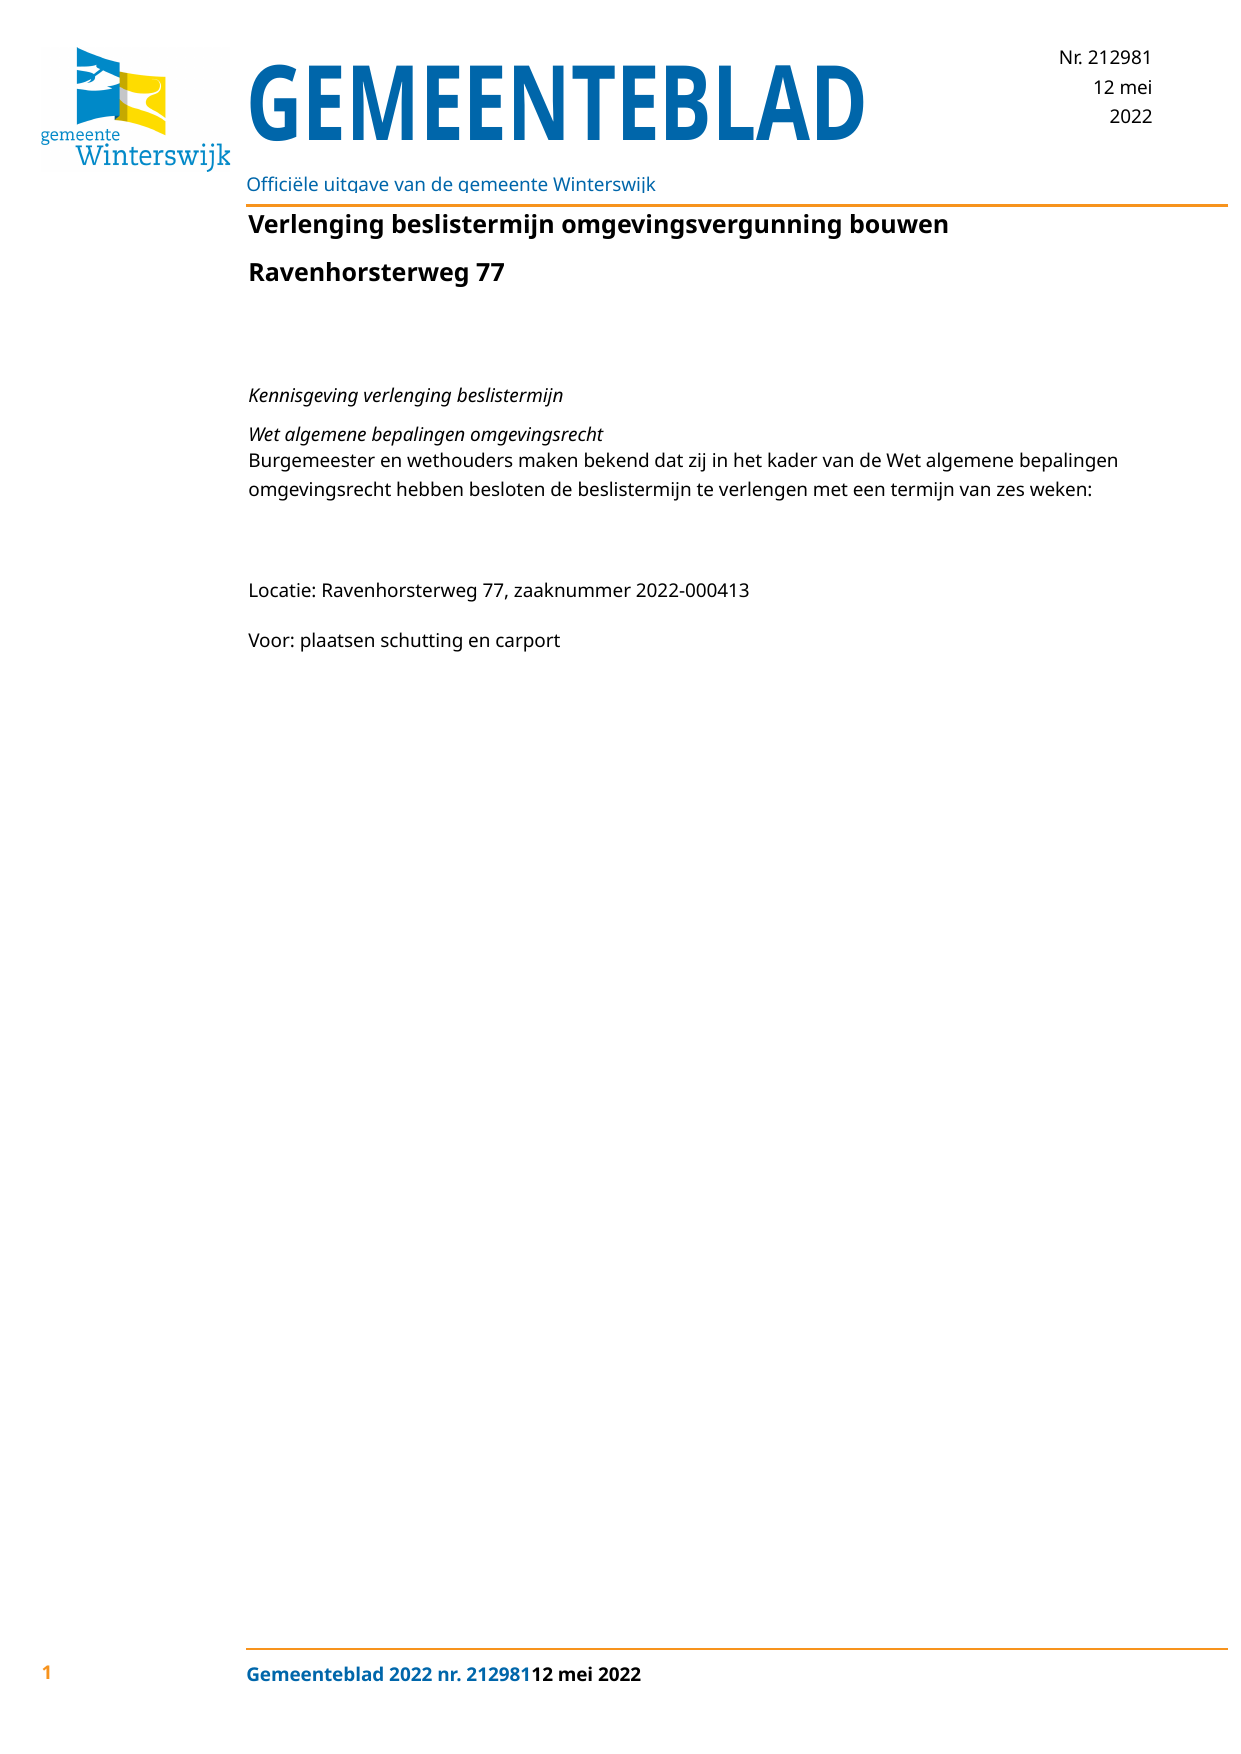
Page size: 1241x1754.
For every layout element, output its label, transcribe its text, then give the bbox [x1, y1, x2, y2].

text Locatie: Ravenhorsterweg 77, zaaknummer 2022-000413 [248, 577, 1152, 603]
text Burgemeester en wethouders maken bekend dat zij in het kader van de Wet algemene bepalingen omgevingsrecht hebben besloten de beslistermijn te verlengen met een termijn van zes weken: [248, 447, 1152, 502]
text Verlenging beslistermijn omgevingsvergunning bouwen Ravenhorsterweg 77 [248, 207, 1152, 288]
picture [41, 47, 231, 172]
text Kennisgeving verlenging beslistermijn [248, 382, 1152, 408]
picture [225, 153, 231, 162]
text Voor: plaatsen schutting en carport [248, 628, 1152, 653]
text Wet algemene bepalingen omgevingsrecht [248, 421, 1152, 447]
